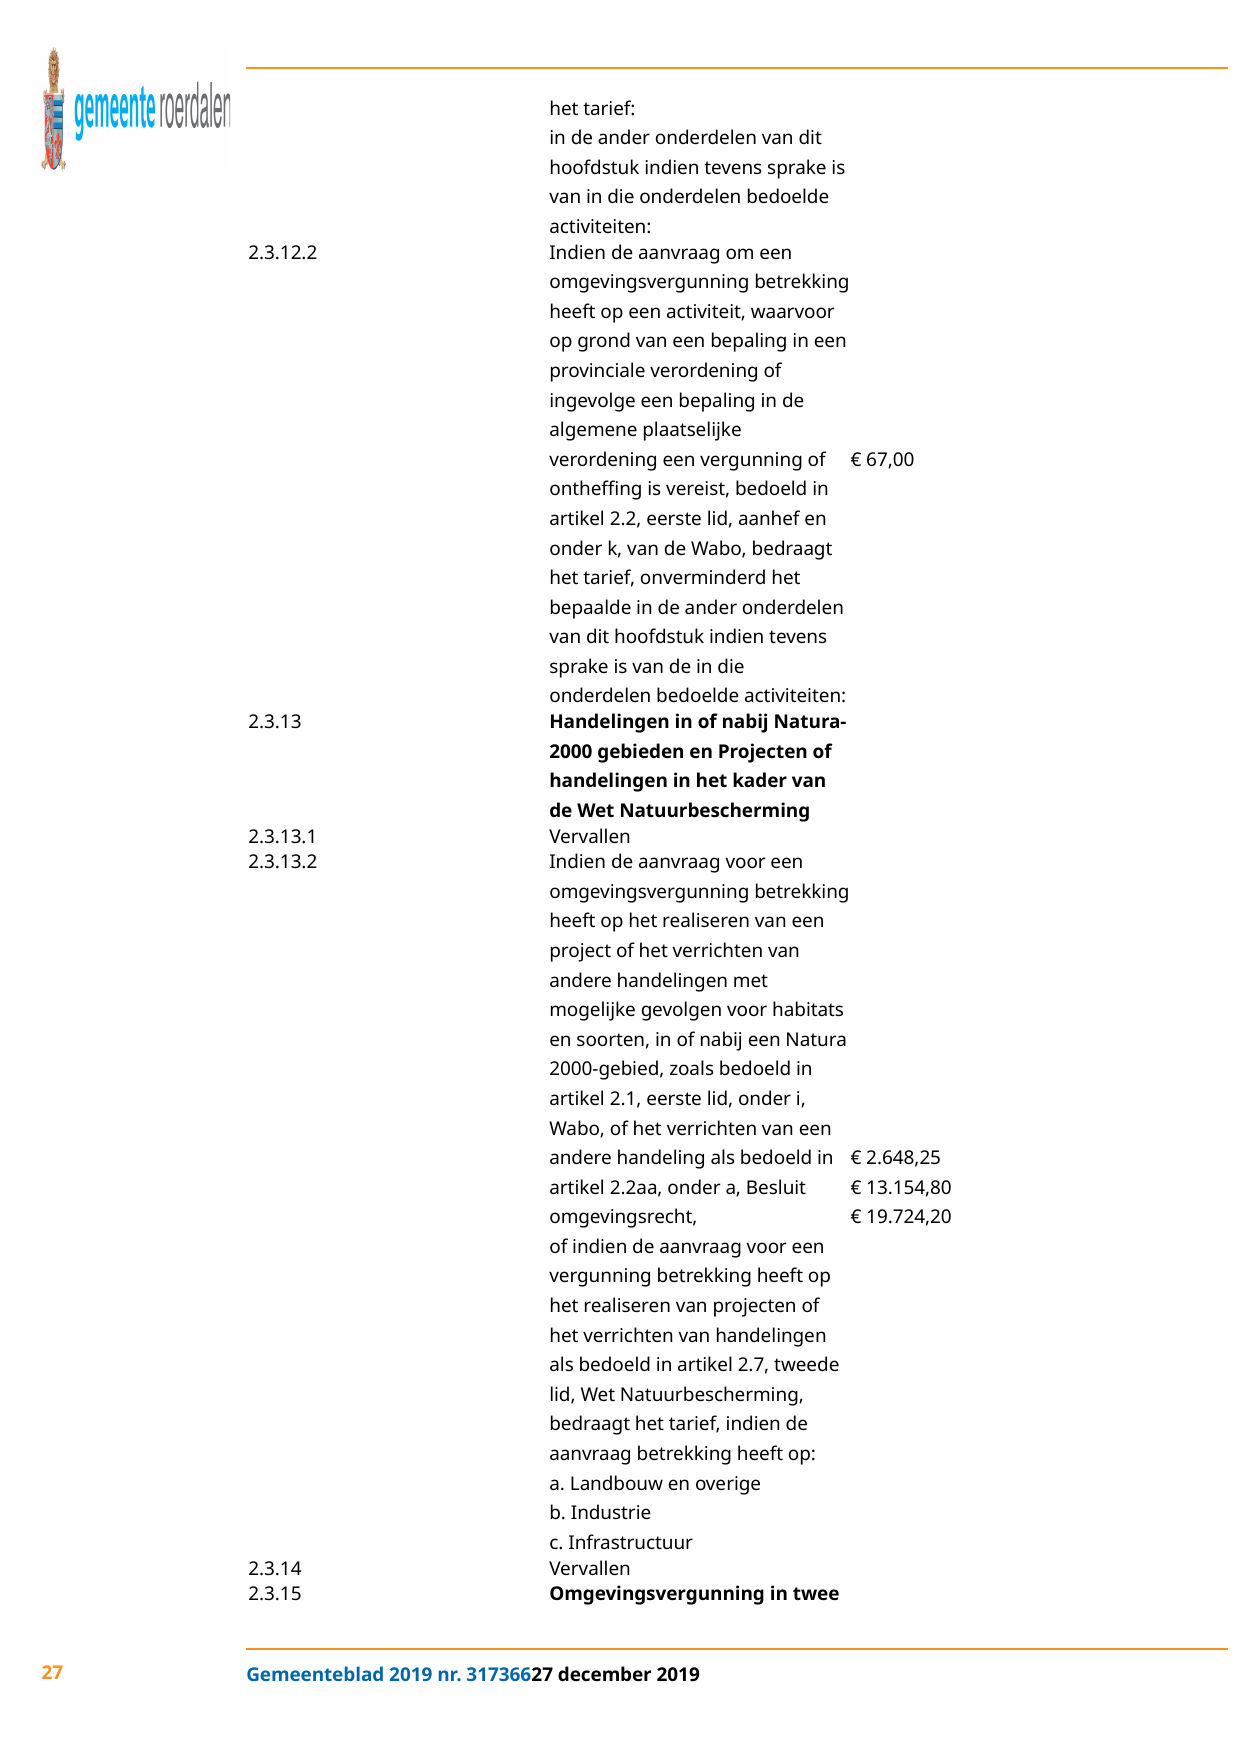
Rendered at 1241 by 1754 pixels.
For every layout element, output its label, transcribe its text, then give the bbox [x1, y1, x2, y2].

table_cell Vervallen [549, 1555, 850, 1580]
table_cell [850, 95, 1152, 239]
table_cell 2.3.14 [248, 1555, 549, 1580]
table_cell Vervallen [549, 823, 850, 848]
table_cell 2.3.13 [248, 708, 549, 823]
picture [41, 47, 231, 172]
table_cell Indien de aanvraag om een omgevingsvergunning betrekking heeft op een activiteit, waarvoor op grond van een bepaling in een provinciale verordening of ingevolge een bepaling in de algemene plaatselijke verordening een vergunning of ontheffing is vereist, bedoeld in artikel 2.2, eerste lid, aanhef en onder k, van de Wabo, bedraagt het tarief, onverminderd het bepaalde in de ander onderdelen van dit hoofdstuk indien tevens sprake is van de in die onderdelen bedoelde activiteiten: [549, 239, 850, 708]
table_cell het tarief: in de ander onderdelen van dit hoofdstuk indien tevens sprake is van in die onderdelen bedoelde activiteiten: [549, 95, 850, 239]
table_cell [248, 95, 549, 239]
table_cell [850, 823, 1152, 848]
table_cell Handelingen in of nabij Natura-2000 gebieden en Projecten of handelingen in het kader van de Wet Natuurbescherming [549, 708, 850, 823]
table_cell [850, 1580, 1152, 1606]
table_cell 2.3.13.1 [248, 823, 549, 848]
table_cell 2.3.13.2 [248, 849, 549, 1555]
table_cell [850, 1555, 1152, 1580]
table_cell [850, 708, 1152, 823]
table_cell 2.3.15 [248, 1580, 549, 1606]
table_cell € 67,00 [850, 239, 1152, 708]
table_cell Indien de aanvraag voor een omgevingsvergunning betrekking heeft op het realiseren van een project of het verrichten van andere handelingen met mogelijke gevolgen voor habitats en soorten, in of nabij een Natura 2000-gebied, zoals bedoeld in artikel 2.1, eerste lid, onder i, Wabo, of het verrichten van een andere handeling als bedoeld in artikel 2.2aa, onder a, Besluit omgevingsrecht, of indien de aanvraag voor een vergunning betrekking heeft op het realiseren van projecten of het verrichten van handelingen als bedoeld in artikel 2.7, tweede lid, Wet Natuurbescherming, bedraagt het tarief, indien de aanvraag betrekking heeft op: a. Landbouw en overige b. Industrie c. Infrastructuur [549, 849, 850, 1555]
table_cell 2.3.12.2 [248, 239, 549, 708]
table_cell Omgevingsvergunning in twee [549, 1580, 850, 1606]
table_cell € 2.648,25 € 13.154,80 € 19.724,20 [850, 849, 1152, 1555]
